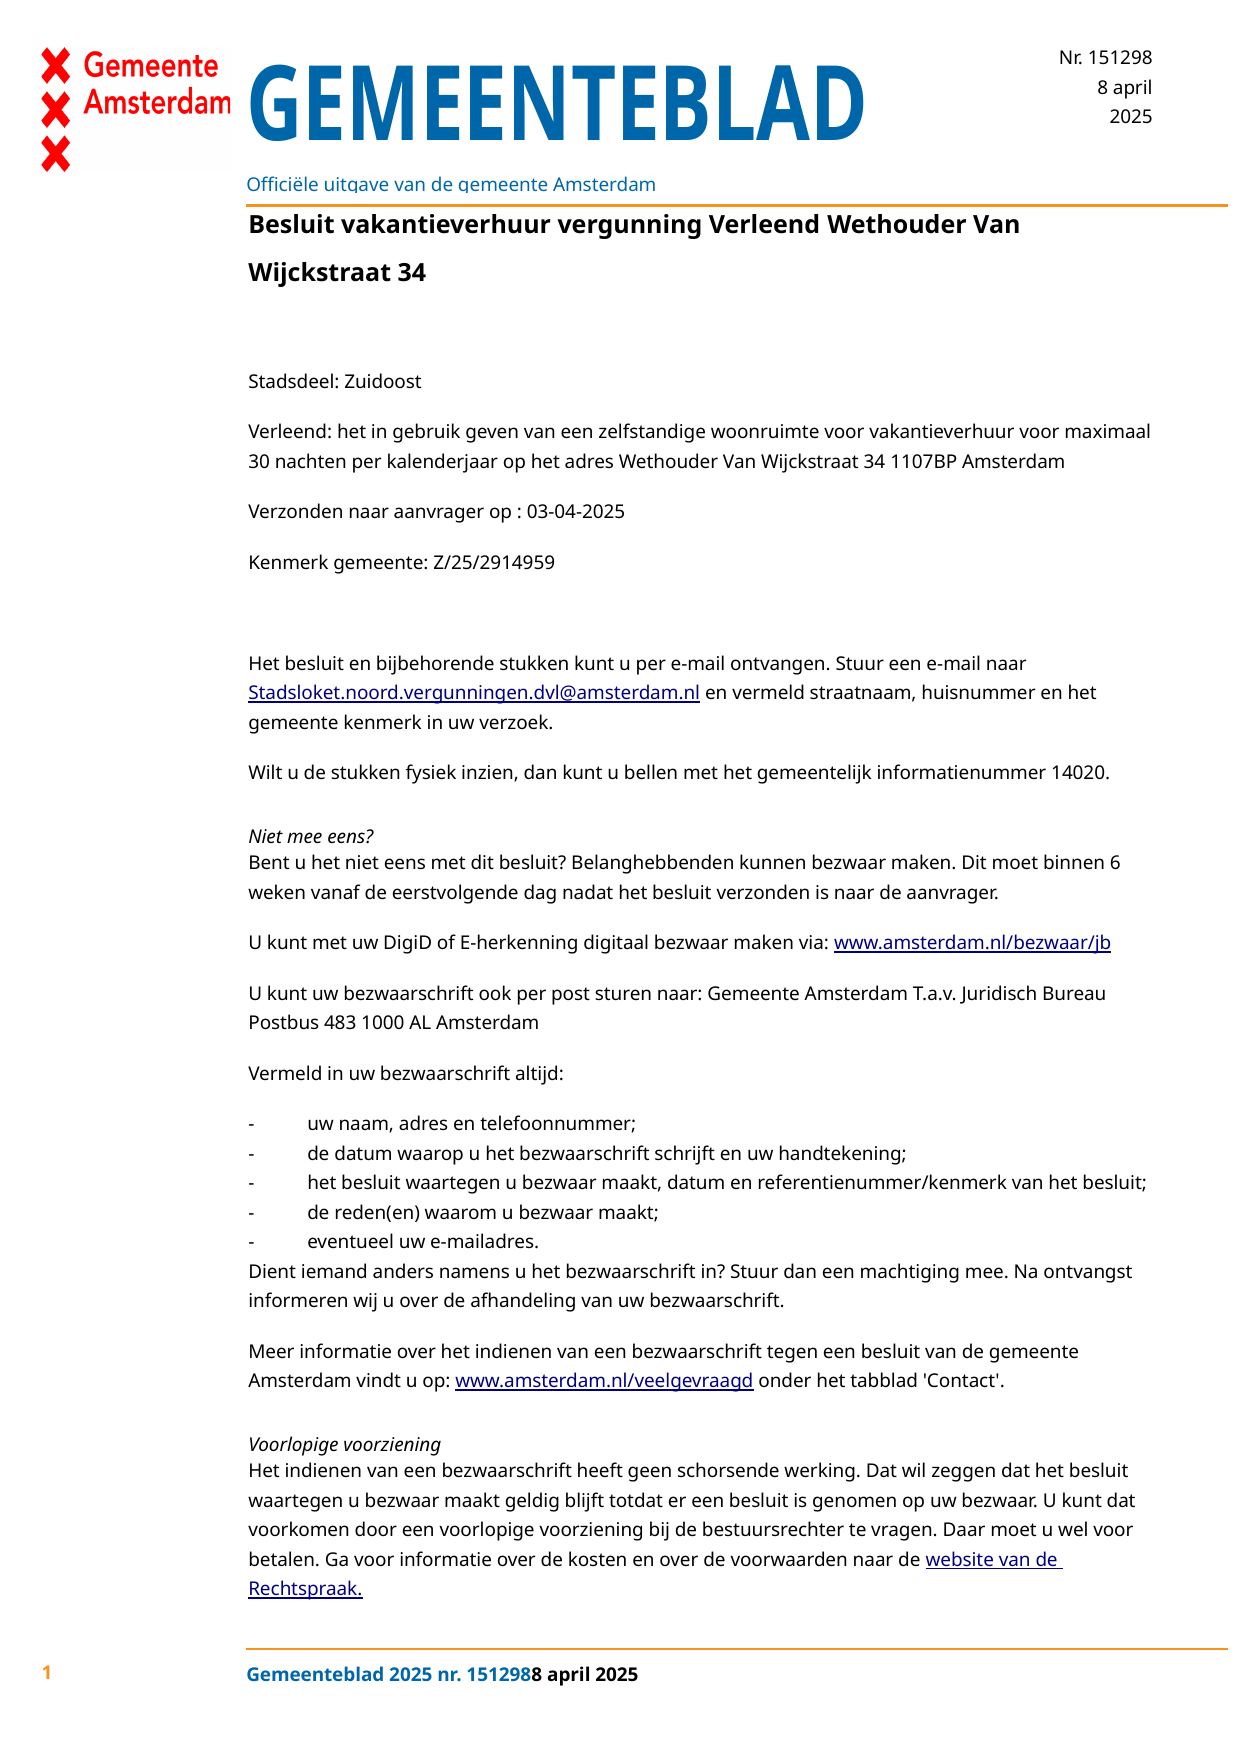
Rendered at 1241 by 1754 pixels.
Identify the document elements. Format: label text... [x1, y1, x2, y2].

text Kenmerk gemeente: Z/25/2914959 [248, 549, 1152, 575]
text Verzonden naar aanvrager op : 03-04-2025 [248, 499, 1152, 524]
text Stadsdeel: Zuidoost [248, 368, 1152, 394]
text Dient iemand anders namens u het bezwaarschrift in? Stuur dan een machtiging mee. Na ontvangst informeren wij u over de afhandeling van uw bezwaarschrift. [248, 1258, 1152, 1313]
text Besluit vakantieverhuur vergunning Verleend Wethouder Van Wijckstraat 34 [248, 207, 1152, 288]
list uw naam, adres en telefoonnummer; [248, 1110, 1152, 1136]
text U kunt met uw DigiD of E-herkenning digitaal bezwaar maken via: www.amsterdam.nl/bezwaar/jb [248, 929, 1152, 955]
text Vermeld in uw bezwaarschrift altijd: [248, 1060, 1152, 1085]
text Voorlopige voorziening [248, 1432, 1152, 1457]
text Wilt u de stukken fysiek inzien, dan kunt u bellen met het gemeentelijk informatienummer 14020. [248, 759, 1152, 785]
list de datum waarop u het bezwaarschrift schrijft en uw handtekening; [248, 1140, 1152, 1165]
text Het besluit en bijbehorende stukken kunt u per e-mail ontvangen. Stuur een e-mail naar Stadsloket.noord.vergunningen.dvl@amsterdam.nl en vermeld straatnaam, huisnummer en het gemeente kenmerk in uw verzoek. [248, 650, 1152, 735]
picture [41, 47, 231, 172]
text U kunt uw bezwaarschrift ook per post sturen naar: Gemeente Amsterdam T.a.v. Juridisch Bureau Postbus 483 1000 AL Amsterdam [248, 980, 1152, 1035]
list de reden(en) waarom u bezwaar maakt; [248, 1199, 1152, 1224]
text Verleend: het in gebruik geven van een zelfstandige woonruimte voor vakantieverhuur voor maximaal 30 nachten per kalenderjaar op het adres Wethouder Van Wijckstraat 34 1107BP Amsterdam [248, 419, 1152, 474]
text Niet mee eens? [248, 823, 1152, 849]
list het besluit waartegen u bezwaar maakt, datum en referentienummer/kenmerk van het besluit; [248, 1169, 1152, 1195]
text Meer informatie over het indienen van een bezwaarschrift tegen een besluit van de gemeente Amsterdam vindt u op: www.amsterdam.nl/veelgevraagd onder het tabblad 'Contact'. [248, 1338, 1152, 1393]
list eventueel uw e-mailadres. [248, 1228, 1152, 1254]
text Het indienen van een bezwaarschrift heeft geen schorsende werking. Dat wil zeggen dat het besluit waartegen u bezwaar maakt geldig blijft totdat er een besluit is genomen op uw bezwaar. U kunt dat voorkomen door een voorlopige voorziening bij de bestuursrechter te vragen. Daar moet u wel voor betalen. Ga voor informatie over de kosten en over de voorwaarden naar de website van de Rechtspraak. [248, 1457, 1152, 1601]
text Bent u het niet eens met dit besluit? Belanghebbenden kunnen bezwaar maken. Dit moet binnen 6 weken vanaf de eerstvolgende dag nadat het besluit verzonden is naar de aanvrager. [248, 849, 1152, 904]
